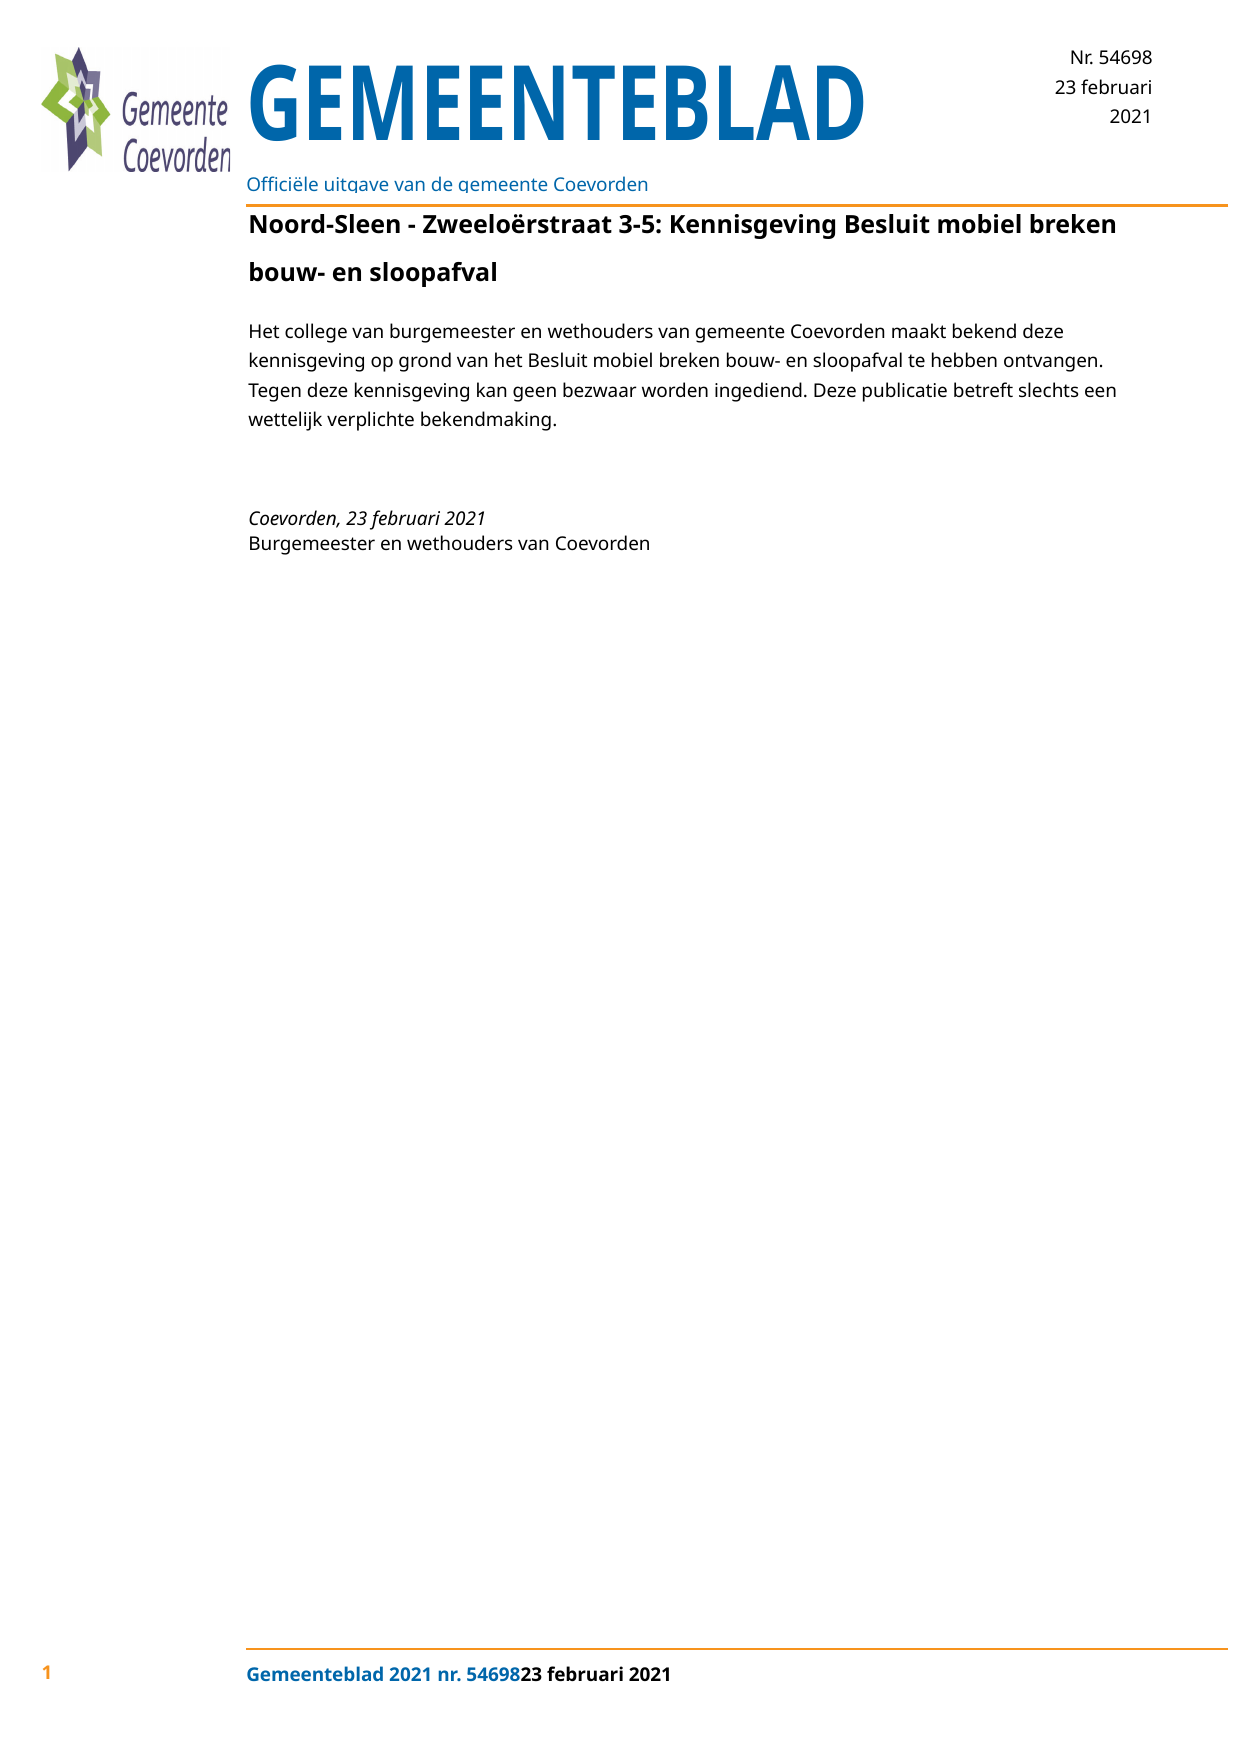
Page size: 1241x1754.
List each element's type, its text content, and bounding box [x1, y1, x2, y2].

text Coevorden, 23 februari 2021 [248, 505, 1152, 531]
text Noord-Sleen - Zweeloërstraat 3-5: Kennisgeving Besluit mobiel breken bouw- en sloopafval [248, 207, 1152, 288]
picture [41, 47, 231, 172]
text Het college van burgemeester en wethouders van gemeente Coevorden maakt bekend deze kennisgeving op grond van het Besluit mobiel breken bouw- en sloopafval te hebben ontvangen. Tegen deze kennisgeving kan geen bezwaar worden ingediend. Deze publicatie betreft slechts een wettelijk verplichte bekendmaking. [248, 318, 1152, 432]
text Burgemeester en wethouders van Coevorden [248, 531, 1152, 556]
